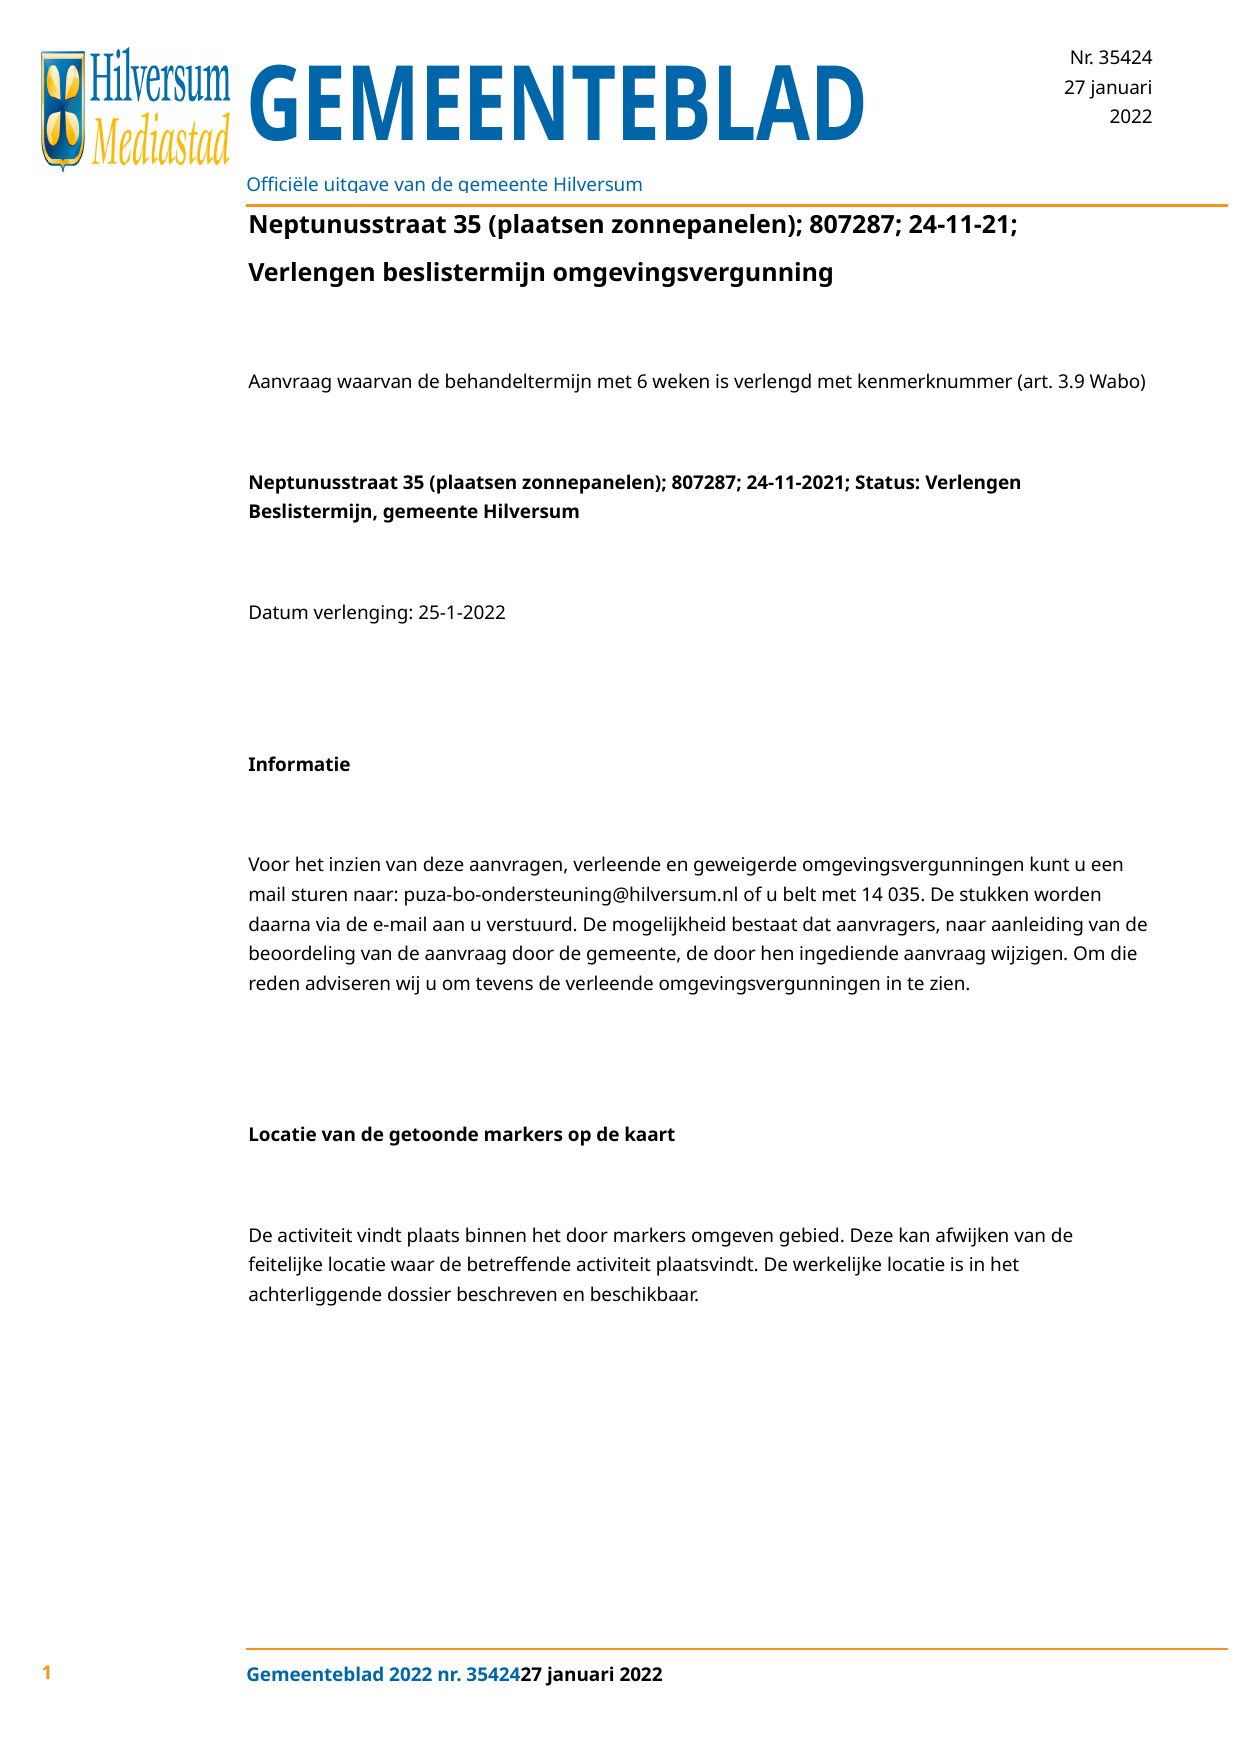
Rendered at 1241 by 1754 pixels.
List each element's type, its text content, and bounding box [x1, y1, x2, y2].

text Locatie van de getoonde markers op de kaart [248, 1121, 1152, 1147]
text Neptunusstraat 35 (plaatsen zonnepanelen); 807287; 24-11-21; Verlengen beslistermijn omgevingsvergunning [248, 207, 1152, 288]
text Datum verlenging: 25-1-2022 [248, 599, 1152, 625]
text Voor het inzien van deze aanvragen, verleende en geweigerde omgevingsvergunningen kunt u een mail sturen naar: puza-bo-ondersteuning@hilversum.nl of u belt met 14 035. De stukken worden daarna via de e-mail aan u verstuurd. De mogelijkheid bestaat dat aanvragers, naar aanleiding van de beoordeling van de aanvraag door de gemeente, de door hen ingediende aanvraag wijzigen. Om die reden adviseren wij u om tevens de verleende omgevingsvergunningen in te zien. [248, 852, 1152, 996]
picture [41, 47, 231, 172]
text Aanvraag waarvan de behandeltermijn met 6 weken is verlengd met kenmerknummer (art. 3.9 Wabo) [248, 368, 1152, 394]
text Neptunusstraat 35 (plaatsen zonnepanelen); 807287; 24-11-2021; Status: Verlengen Beslistermijn, gemeente Hilversum [248, 469, 1152, 524]
text De activiteit vindt plaats binnen het door markers omgeven gebied. Deze kan afwijken van de feitelijke locatie waar de betreffende activiteit plaatsvindt. De werkelijke locatie is in het achterliggende dossier beschreven en beschikbaar. [248, 1222, 1152, 1307]
text Informatie [248, 751, 1152, 777]
